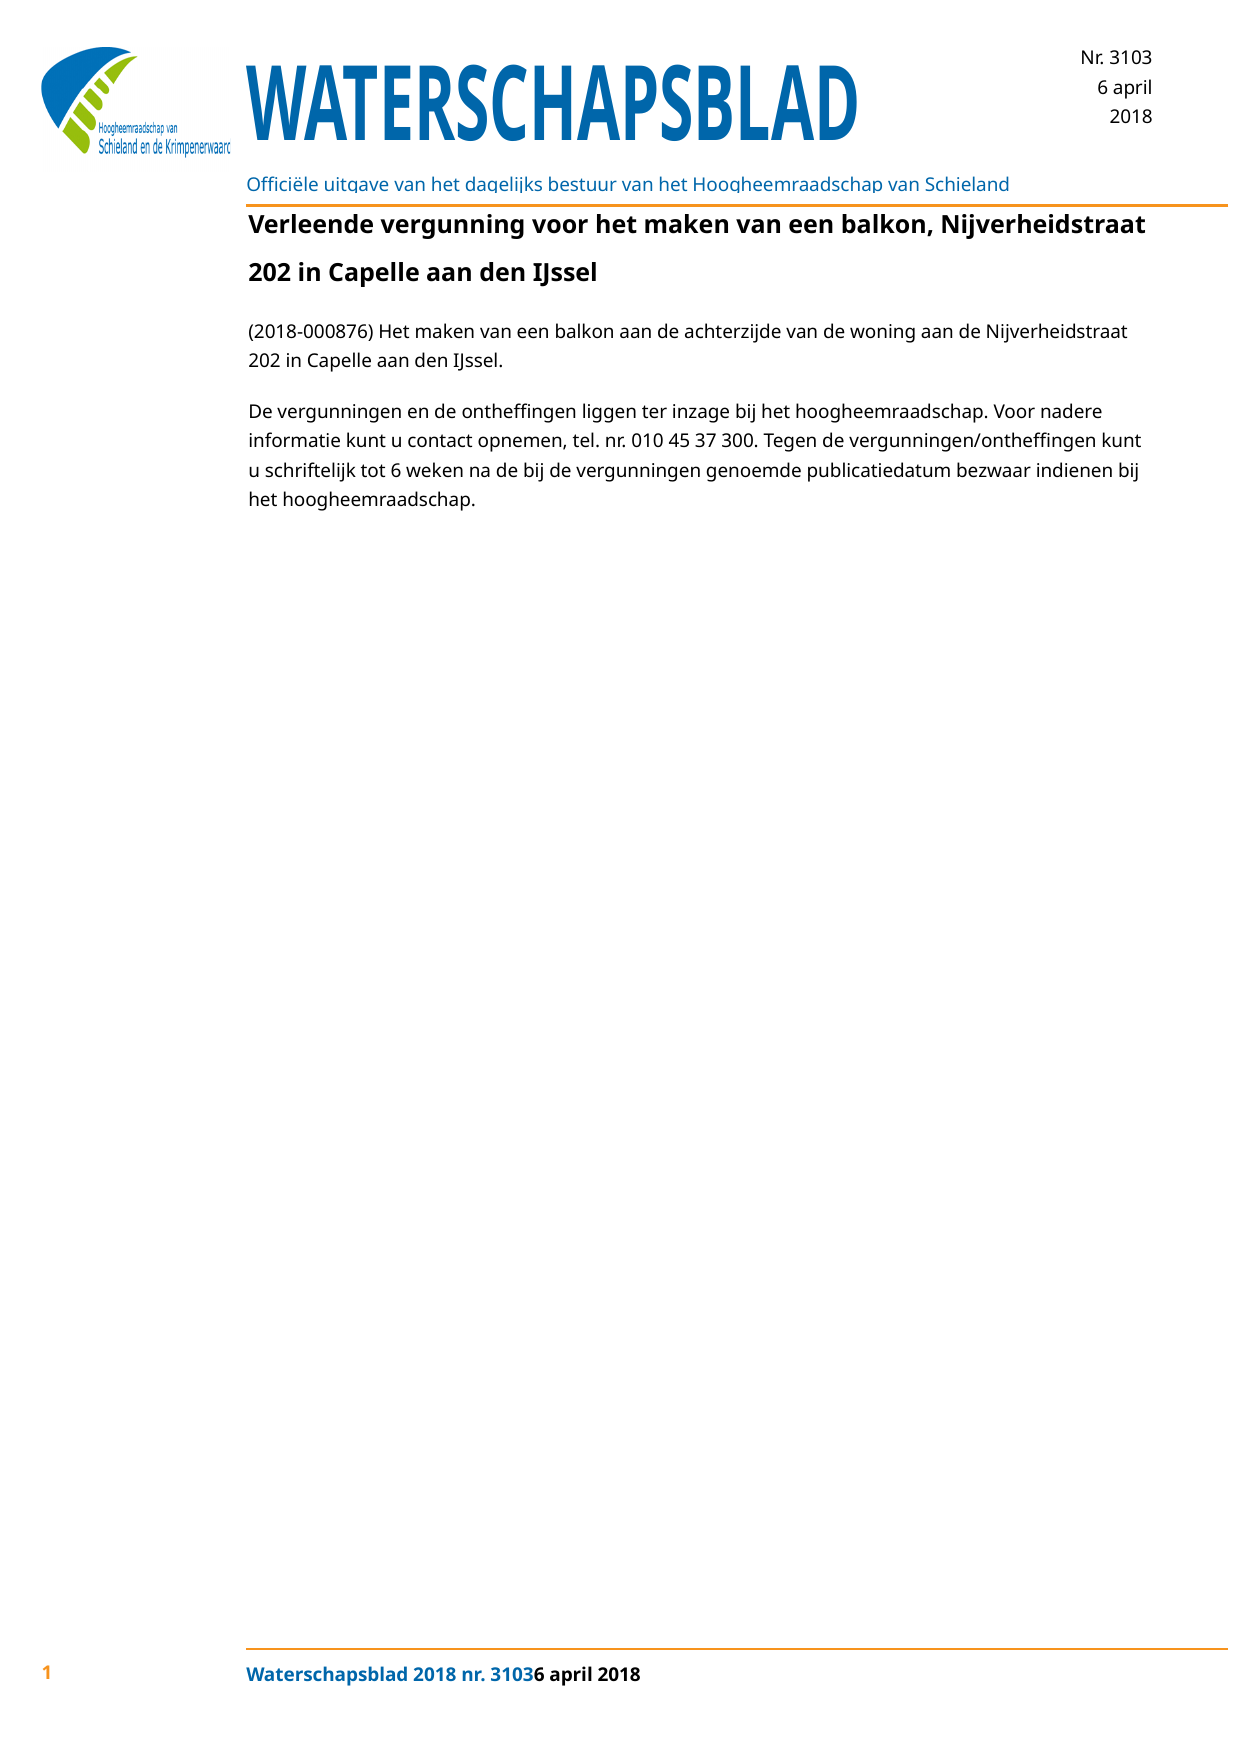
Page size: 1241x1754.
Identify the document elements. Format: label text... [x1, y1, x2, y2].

text Verleende vergunning voor het maken van een balkon, Nijverheidstraat 202 in Capelle aan den IJssel [248, 207, 1152, 288]
text (2018-000876) Het maken van een balkon aan de achterzijde van de woning aan de Nijverheidstraat 202 in Capelle aan den IJssel. [248, 318, 1152, 373]
picture [41, 47, 231, 172]
text De vergunningen en de ontheffingen liggen ter inzage bij het hoogheemraadschap. Voor nadere informatie kunt u contact opnemen, tel. nr. 010 45 37 300. Tegen de vergunningen/ontheffingen kunt u schriftelijk tot 6 weken na de bij de vergunningen genoemde publicatiedatum bezwaar indienen bij het hoogheemraadschap. [248, 398, 1152, 512]
